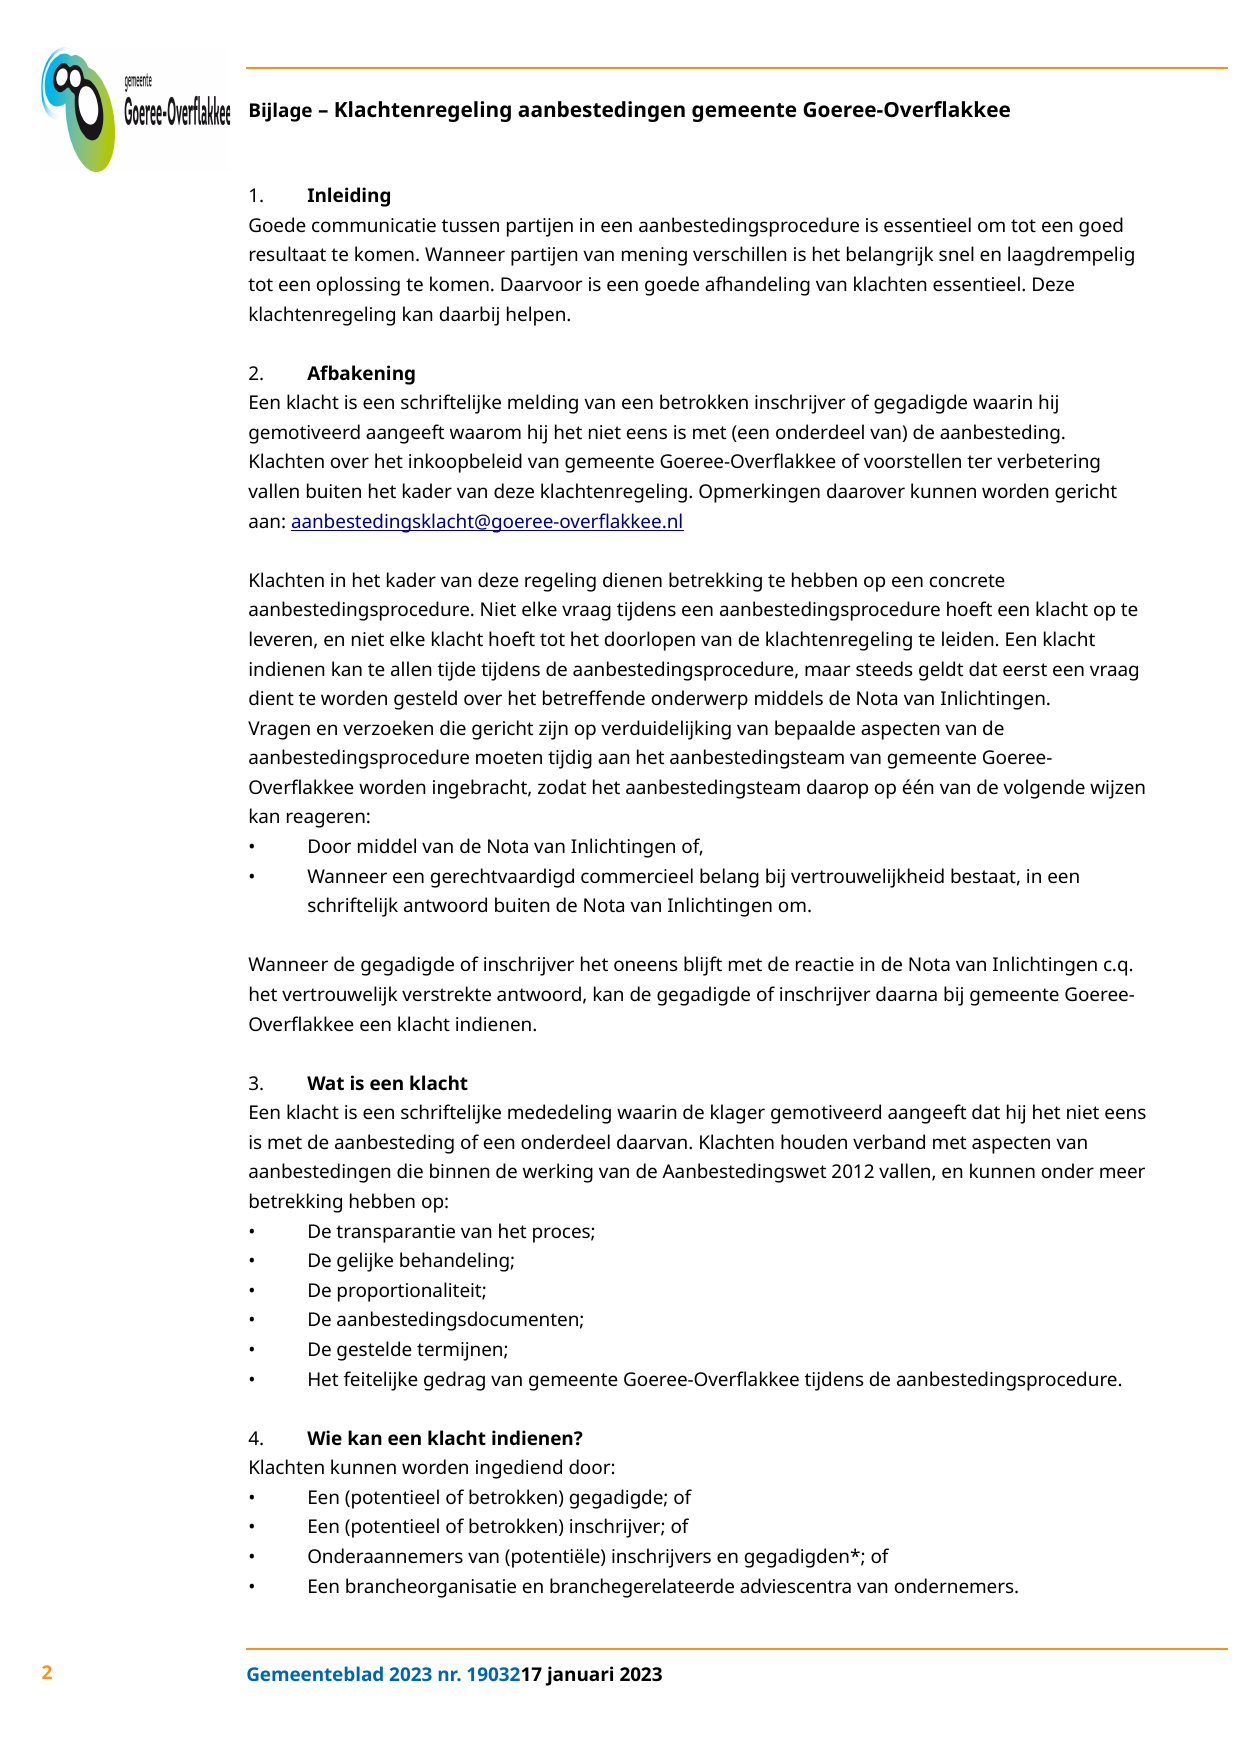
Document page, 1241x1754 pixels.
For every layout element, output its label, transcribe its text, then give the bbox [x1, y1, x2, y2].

list Een brancheorganisatie en branchegerelateerde adviescentra van ondernemers. [248, 1573, 1152, 1599]
list Inleiding [248, 182, 1152, 208]
list Wie kan een klacht indienen? [248, 1425, 1152, 1451]
list De gelijke behandeling; [248, 1247, 1152, 1273]
list De gestelde termijnen; [248, 1336, 1152, 1362]
text Klachten kunnen worden ingediend door: [248, 1454, 1152, 1480]
text Klachten over het inkoopbeleid van gemeente Goeree-Overflakkee of voorstellen ter verbetering vallen buiten het kader van deze klachtenregeling. Opmerkingen daarover kunnen worden gericht aan: aanbestedingsklacht@goeree-overflakkee.nl [248, 449, 1152, 534]
text Bijlage – Klachtenregeling aanbestedingen gemeente Goeree-Overflakkee [248, 95, 1152, 123]
text Vragen en verzoeken die gericht zijn op verduidelijking van bepaalde aspecten van de aanbestedingsprocedure moeten tijdig aan het aanbestedingsteam van gemeente Goeree-Overflakkee worden ingebracht, zodat het aanbestedingsteam daarop op één van de volgende wijzen kan reageren: [248, 715, 1152, 829]
text Goede communicatie tussen partijen in een aanbestedingsprocedure is essentieel om tot een goed resultaat te komen. Wanneer partijen van mening verschillen is het belangrijk snel en laagdrempelig tot een oplossing te komen. Daarvoor is een goede afhandeling van klachten essentieel. Deze klachtenregeling kan daarbij helpen. [248, 212, 1152, 327]
list Een (potentieel of betrokken) inschrijver; of [248, 1514, 1152, 1539]
list De aanbestedingsdocumenten; [248, 1307, 1152, 1332]
picture [41, 47, 231, 172]
list Onderaannemers van (potentiële) inschrijvers en gegadigden*; of [248, 1543, 1152, 1569]
list Door middel van de Nota van Inlichtingen of, [248, 833, 1152, 859]
text Een klacht is een schriftelijke mededeling waarin de klager gemotiveerd aangeeft dat hij het niet eens is met de aanbesteding of een onderdeel daarvan. Klachten houden verband met aspecten van aanbestedingen die binnen de werking van de Aanbestedingswet 2012 vallen, en kunnen onder meer betrekking hebben op: [248, 1099, 1152, 1214]
list De transparantie van het proces; [248, 1218, 1152, 1244]
text Een klacht is een schriftelijke melding van een betrokken inschrijver of gegadigde waarin hij gemotiveerd aangeeft waarom hij het niet eens is met (een onderdeel van) de aanbesteding. [248, 389, 1152, 445]
list Een (potentieel of betrokken) gegadigde; of [248, 1484, 1152, 1510]
list Afbakening [248, 360, 1152, 386]
text Wanneer de gegadigde of inschrijver het oneens blijft met de reactie in de Nota van Inlichtingen c.q. het vertrouwelijk verstrekte antwoord, kan de gegadigde of inschrijver daarna bij gemeente Goeree-Overflakkee een klacht indienen. [248, 952, 1152, 1037]
list Het feitelijke gedrag van gemeente Goeree-Overflakkee tijdens de aanbestedingsprocedure. [248, 1366, 1152, 1392]
list Wanneer een gerechtvaardigd commercieel belang bij vertrouwelijkheid bestaat, in een schriftelijk antwoord buiten de Nota van Inlichtingen om. [248, 863, 1152, 918]
list Wat is een klacht [248, 1070, 1152, 1096]
list De proportionaliteit; [248, 1277, 1152, 1303]
text Klachten in het kader van deze regeling dienen betrekking te hebben op een concrete aanbestedingsprocedure. Niet elke vraag tijdens een aanbestedingsprocedure hoeft een klacht op te leveren, en niet elke klacht hoeft tot het doorlopen van de klachtenregeling te leiden. Een klacht indienen kan te allen tijde tijdens de aanbestedingsprocedure, maar steeds geldt dat eerst een vraag dient te worden gesteld over het betreffende onderwerp middels de Nota van Inlichtingen. [248, 567, 1152, 711]
